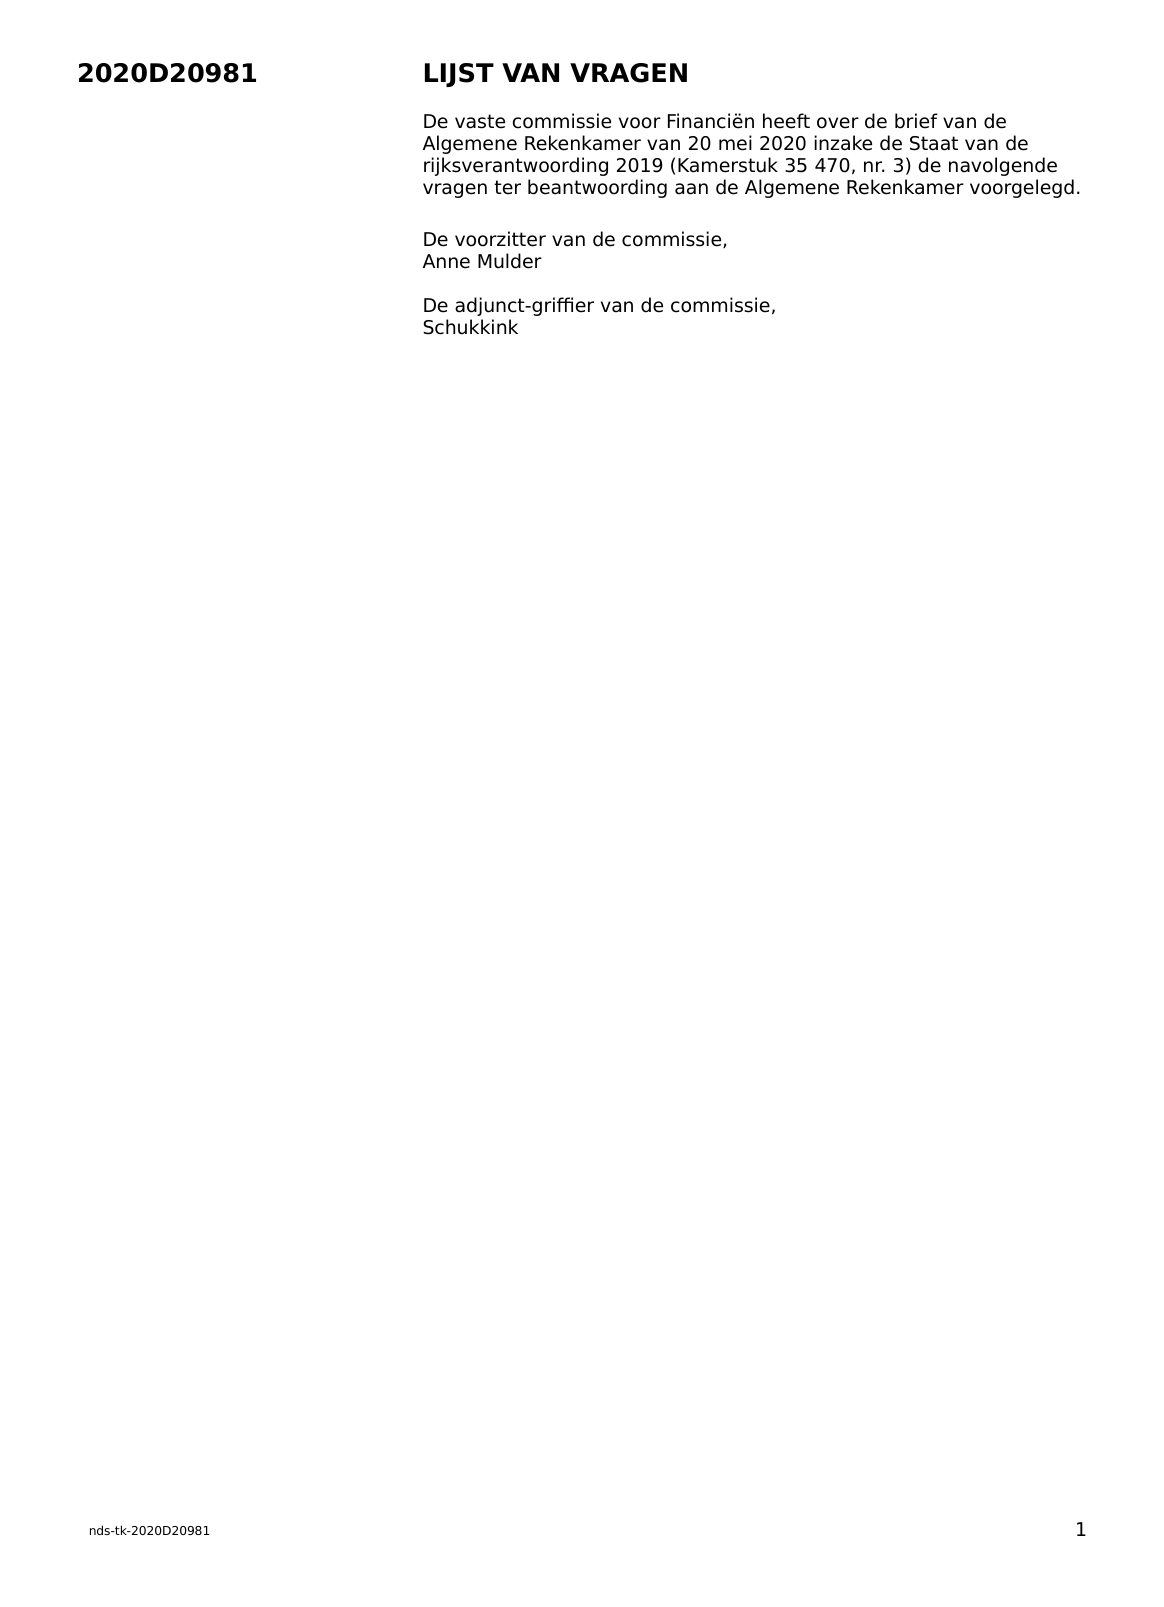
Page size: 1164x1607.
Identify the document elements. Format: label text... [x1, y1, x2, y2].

text De vaste commissie voor Financiën heeft over de brief van de Algemene Rekenkamer van 20 mei 2020 inzake de Staat van de rijksverantwoording 2019 (Kamerstuk 35 470, nr. 3) de navolgende vragen ter beantwoording aan de Algemene Rekenkamer voorgelegd. [422, 111, 1087, 199]
text De voorzitter van de commissie, Anne Mulder [422, 229, 1087, 273]
text nds-tk-2020D20981 [88, 1524, 323, 1538]
text 2020D20981 LIJST VAN VRAGEN [77, 59, 1087, 89]
text De adjunct-griffier van de commissie, Schukkink [422, 295, 1087, 339]
